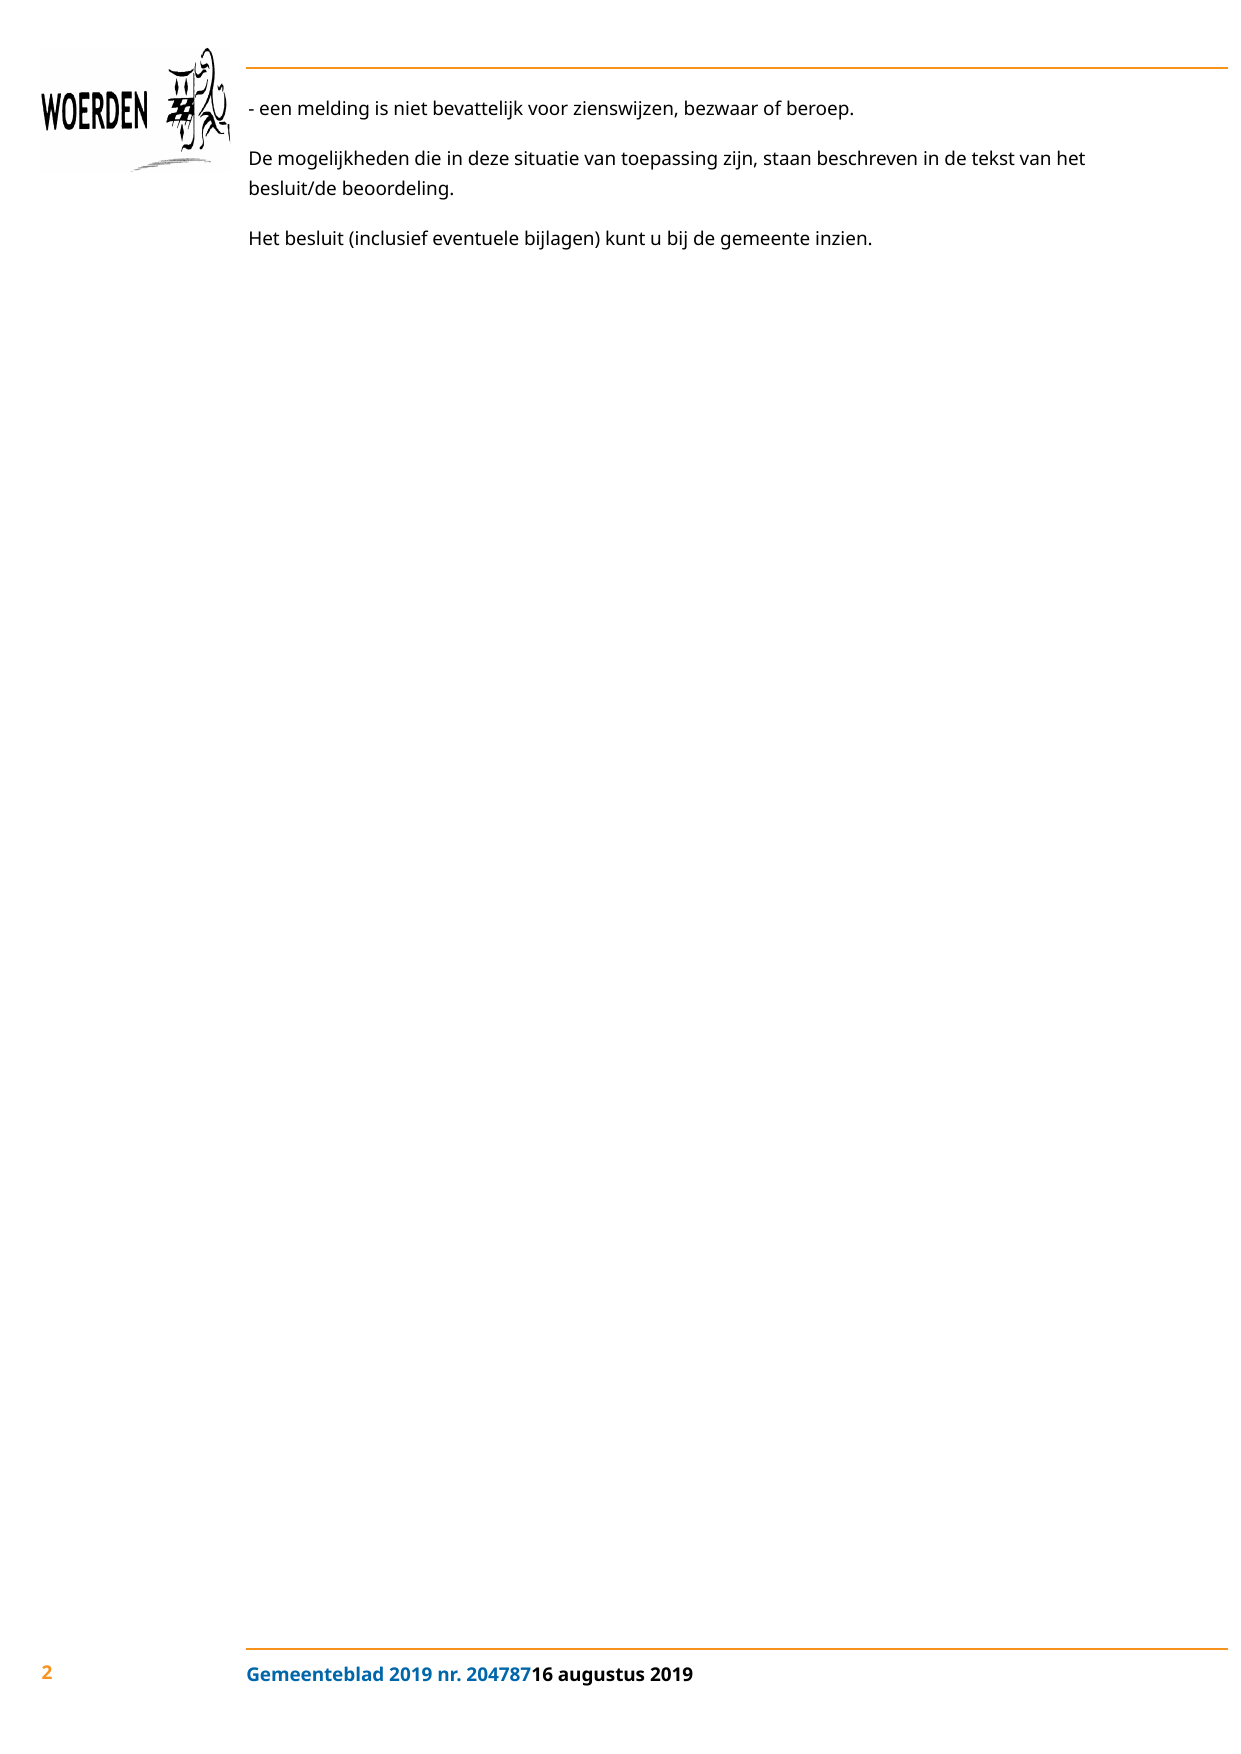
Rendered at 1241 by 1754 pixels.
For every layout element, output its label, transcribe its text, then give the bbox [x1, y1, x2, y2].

text Het besluit (inclusief eventuele bijlagen) kunt u bij de gemeente inzien. [248, 225, 1152, 251]
text - een melding is niet bevattelijk voor zienswijzen, bezwaar of beroep. [248, 95, 1152, 121]
text De mogelijkheden die in deze situatie van toepassing zijn, staan beschreven in de tekst van het besluit/de beoordeling. [248, 145, 1152, 201]
picture [41, 47, 231, 172]
